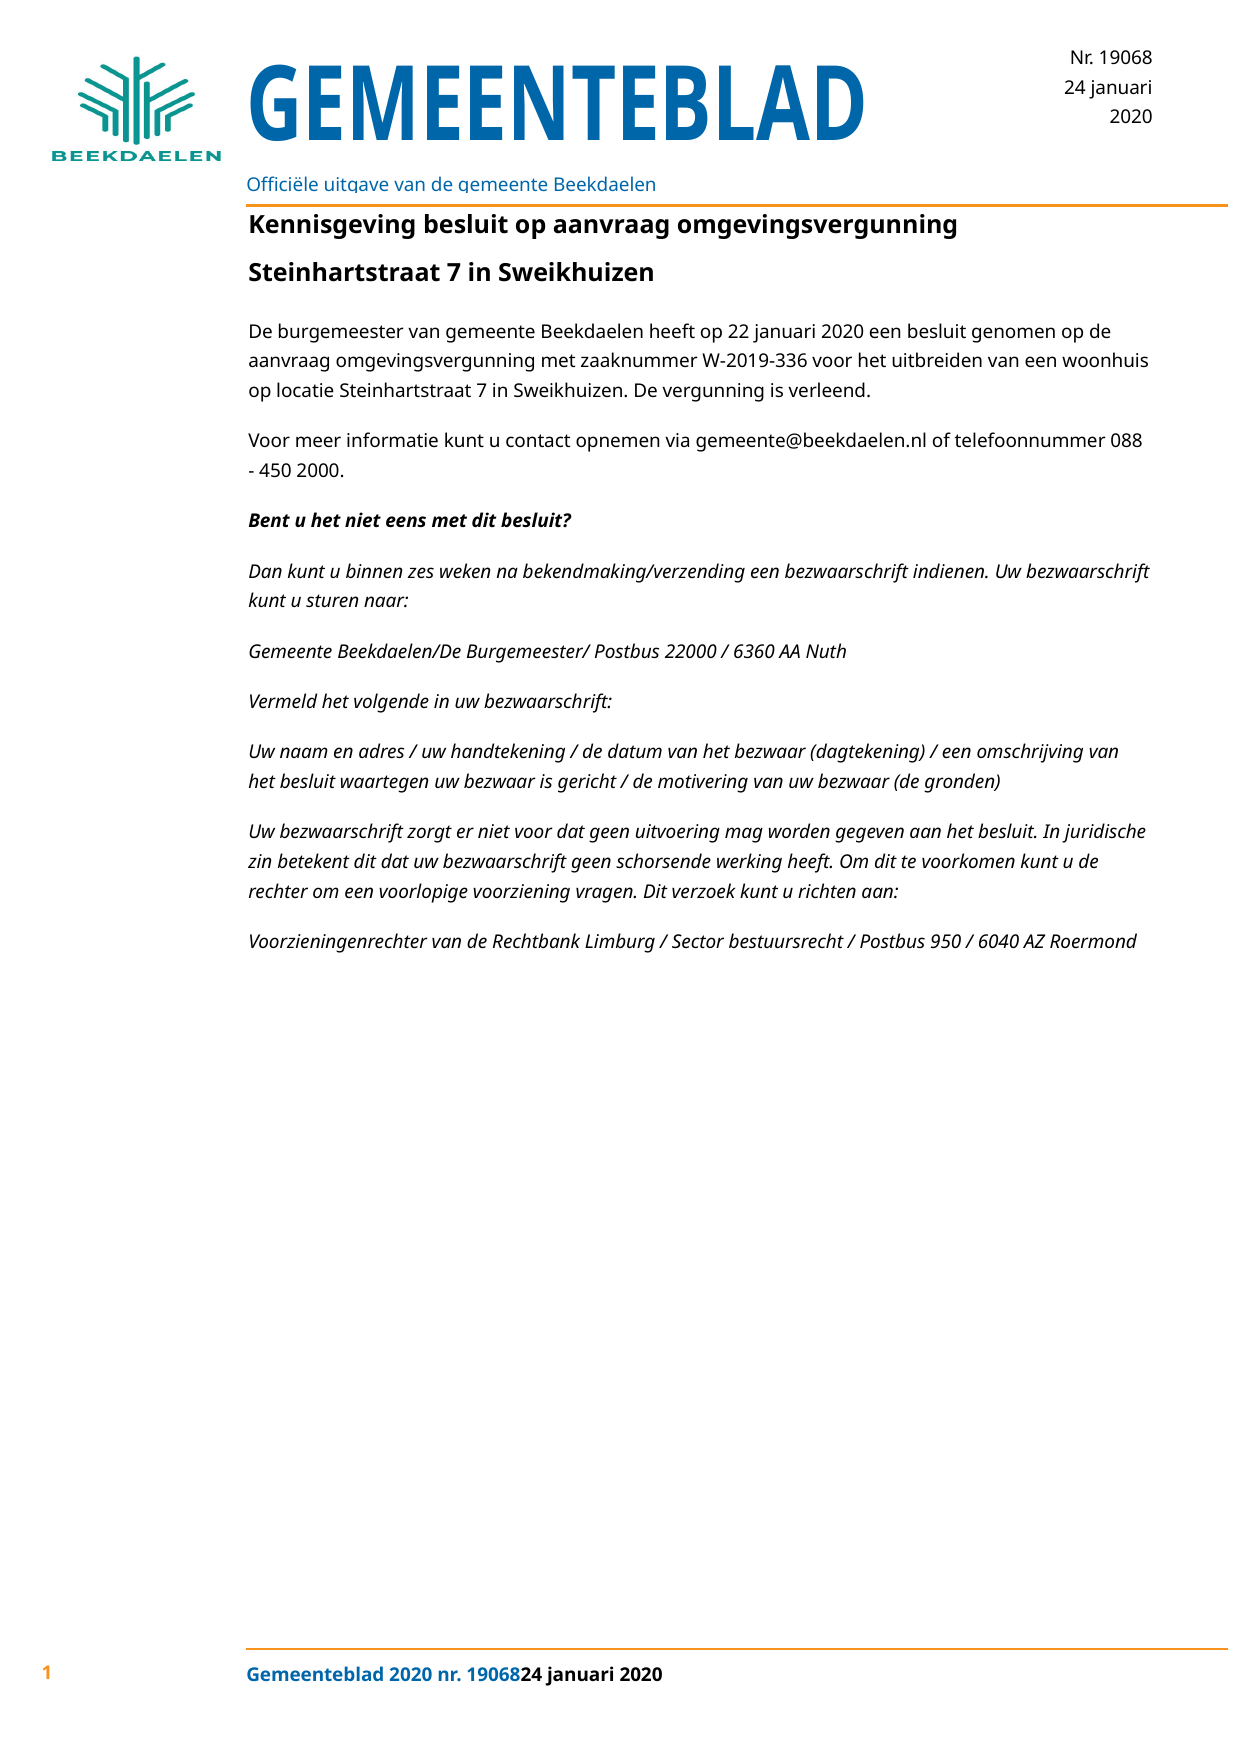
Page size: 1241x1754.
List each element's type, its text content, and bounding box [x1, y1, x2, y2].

text De burgemeester van gemeente Beekdaelen heeft op 22 januari 2020 een besluit genomen op de aanvraag omgevingsvergunning met zaaknummer W-2019-336 voor het uitbreiden van een woonhuis op locatie Steinhartstraat 7 in Sweikhuizen. De vergunning is verleend. [248, 318, 1152, 403]
text Uw naam en adres / uw handtekening / de datum van het bezwaar (dagtekening) / een omschrijving van het besluit waartegen uw bezwaar is gericht / de motivering van uw bezwaar (de gronden) [248, 739, 1152, 794]
text Vermeld het volgende in uw bezwaarschrift: [248, 688, 1152, 714]
text Voorzieningenrechter van de Rechtbank Limburg / Sector bestuursrecht / Postbus 950 / 6040 AZ Roermond [248, 928, 1152, 954]
text Dan kunt u binnen zes weken na bekendmaking/verzending een bezwaarschrift indienen. Uw bezwaarschrift kunt u sturen naar: [248, 558, 1152, 613]
text Bent u het niet eens met dit besluit? [248, 507, 1152, 533]
picture [41, 47, 231, 172]
text Gemeente Beekdaelen/De Burgemeester/ Postbus 22000 / 6360 AA Nuth [248, 638, 1152, 664]
text Kennisgeving besluit op aanvraag omgevingsvergunning Steinhartstraat 7 in Sweikhuizen [248, 207, 1152, 288]
text Uw bezwaarschrift zorgt er niet voor dat geen uitvoering mag worden gegeven aan het besluit. In juridische zin betekent dit dat uw bezwaarschrift geen schorsende werking heeft. Om dit te voorkomen kunt u de rechter om een voorlopige voorziening vragen. Dit verzoek kunt u richten aan: [248, 819, 1152, 904]
text Voor meer informatie kunt u contact opnemen via gemeente@beekdaelen.nl of telefoonnummer 088 - 450 2000. [248, 427, 1152, 483]
